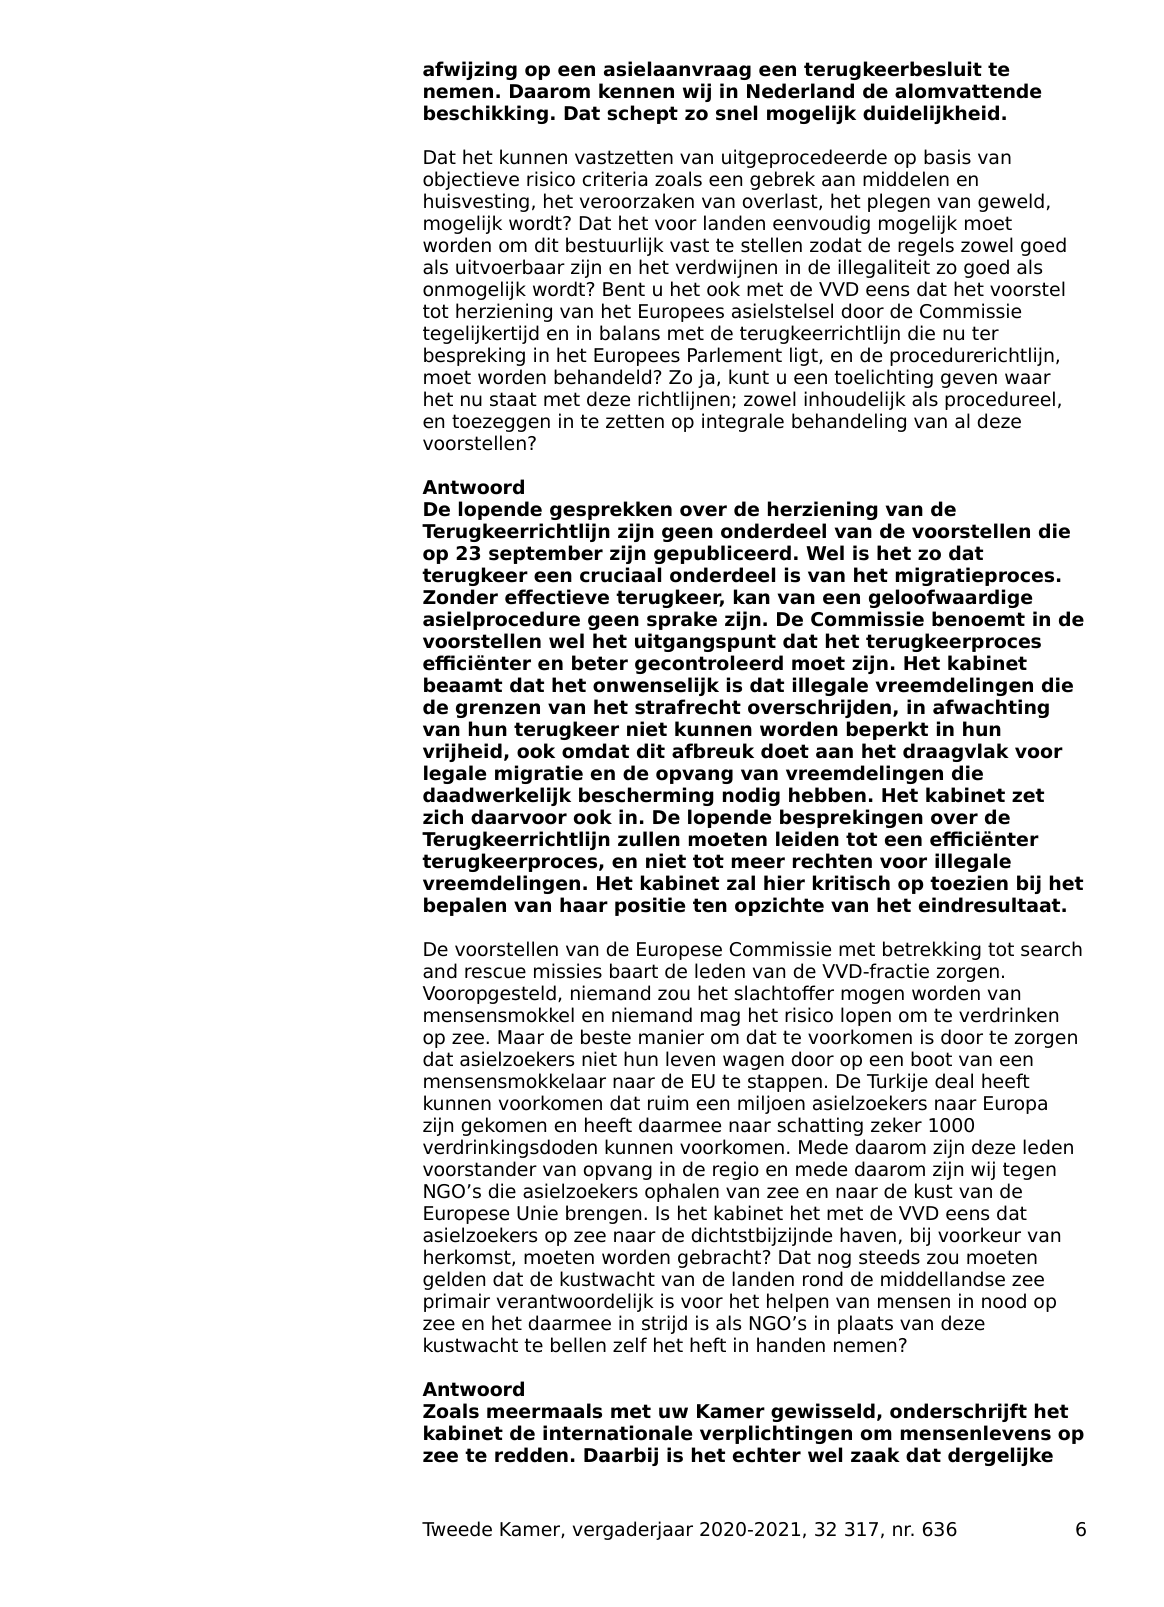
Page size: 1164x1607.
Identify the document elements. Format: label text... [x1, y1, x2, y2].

text afwijzing op een asielaanvraag een terugkeerbesluit te nemen. Daarom kennen wij in Nederland de alomvattende beschikking. Dat schept zo snel mogelijk duidelijkheid. [422, 59, 1087, 125]
text Zoals meermaals met uw Kamer gewisseld, onderschrijft het kabinet de internationale verplichtingen om mensenlevens op zee te redden. Daarbij is het echter wel zaak dat dergelijke [422, 1401, 1087, 1467]
text De voorstellen van de Europese Commissie met betrekking tot search and rescue missies baart de leden van de VVD-fractie zorgen. Vooropgesteld, niemand zou het slachtoffer mogen worden van mensensmokkel en niemand mag het risico lopen om te verdrinken op zee. Maar de beste manier om dat te voorkomen is door te zorgen dat asielzoekers niet hun leven wagen door op een boot van een mensensmokkelaar naar de EU te stappen. De Turkije deal heeft kunnen voorkomen dat ruim een miljoen asielzoekers naar Europa zijn gekomen en heeft daarmee naar schatting zeker 1000 verdrinkingsdoden kunnen voorkomen. Mede daarom zijn deze leden voorstander van opvang in de regio en mede daarom zijn wij tegen NGO’s die asielzoekers ophalen van zee en naar de kust van de Europese Unie brengen. Is het kabinet het met de VVD eens dat asielzoekers op zee naar de dichtstbijzijnde haven, bij voorkeur van herkomst, moeten worden gebracht? Dat nog steeds zou moeten gelden dat de kustwacht van de landen rond de middellandse zee primair verantwoordelijk is voor het helpen van mensen in nood op zee en het daarmee in strijd is als NGO’s in plaats van deze kustwacht te bellen zelf het heft in handen nemen? [422, 939, 1087, 1356]
text Antwoord [422, 1379, 1087, 1401]
text Antwoord [422, 477, 1087, 499]
text Dat het kunnen vastzetten van uitgeprocedeerde op basis van objectieve risico criteria zoals een gebrek aan middelen en huisvesting, het veroorzaken van overlast, het plegen van geweld, mogelijk wordt? Dat het voor landen eenvoudig mogelijk moet worden om dit bestuurlijk vast te stellen zodat de regels zowel goed als uitvoerbaar zijn en het verdwijnen in de illegaliteit zo goed als onmogelijk wordt? Bent u het ook met de VVD eens dat het voorstel tot herziening van het Europees asielstelsel door de Commissie tegelijkertijd en in balans met de terugkeerrichtlijn die nu ter bespreking in het Europees Parlement ligt, en de procedurerichtlijn, moet worden behandeld? Zo ja, kunt u een toelichting geven waar het nu staat met deze richtlijnen; zowel inhoudelijk als procedureel, en toezeggen in te zetten op integrale behandeling van al deze voorstellen? [422, 147, 1087, 455]
text De lopende gesprekken over de herziening van de Terugkeerrichtlijn zijn geen onderdeel van de voorstellen die op 23 september zijn gepubliceerd. Wel is het zo dat terugkeer een cruciaal onderdeel is van het migratieproces. Zonder effectieve terugkeer, kan van een geloofwaardige asielprocedure geen sprake zijn. De Commissie benoemt in de voorstellen wel het uitgangspunt dat het terugkeerproces efficiënter en beter gecontroleerd moet zijn. Het kabinet beaamt dat het onwenselijk is dat illegale vreemdelingen die de grenzen van het strafrecht overschrijden, in afwachting van hun terugkeer niet kunnen worden beperkt in hun vrijheid, ook omdat dit afbreuk doet aan het draagvlak voor legale migratie en de opvang van vreemdelingen die daadwerkelijk bescherming nodig hebben. Het kabinet zet zich daarvoor ook in. De lopende besprekingen over de Terugkeerrichtlijn zullen moeten leiden tot een efficiënter terugkeerproces, en niet tot meer rechten voor illegale vreemdelingen. Het kabinet zal hier kritisch op toezien bij het bepalen van haar positie ten opzichte van het eindresultaat. [422, 499, 1087, 917]
